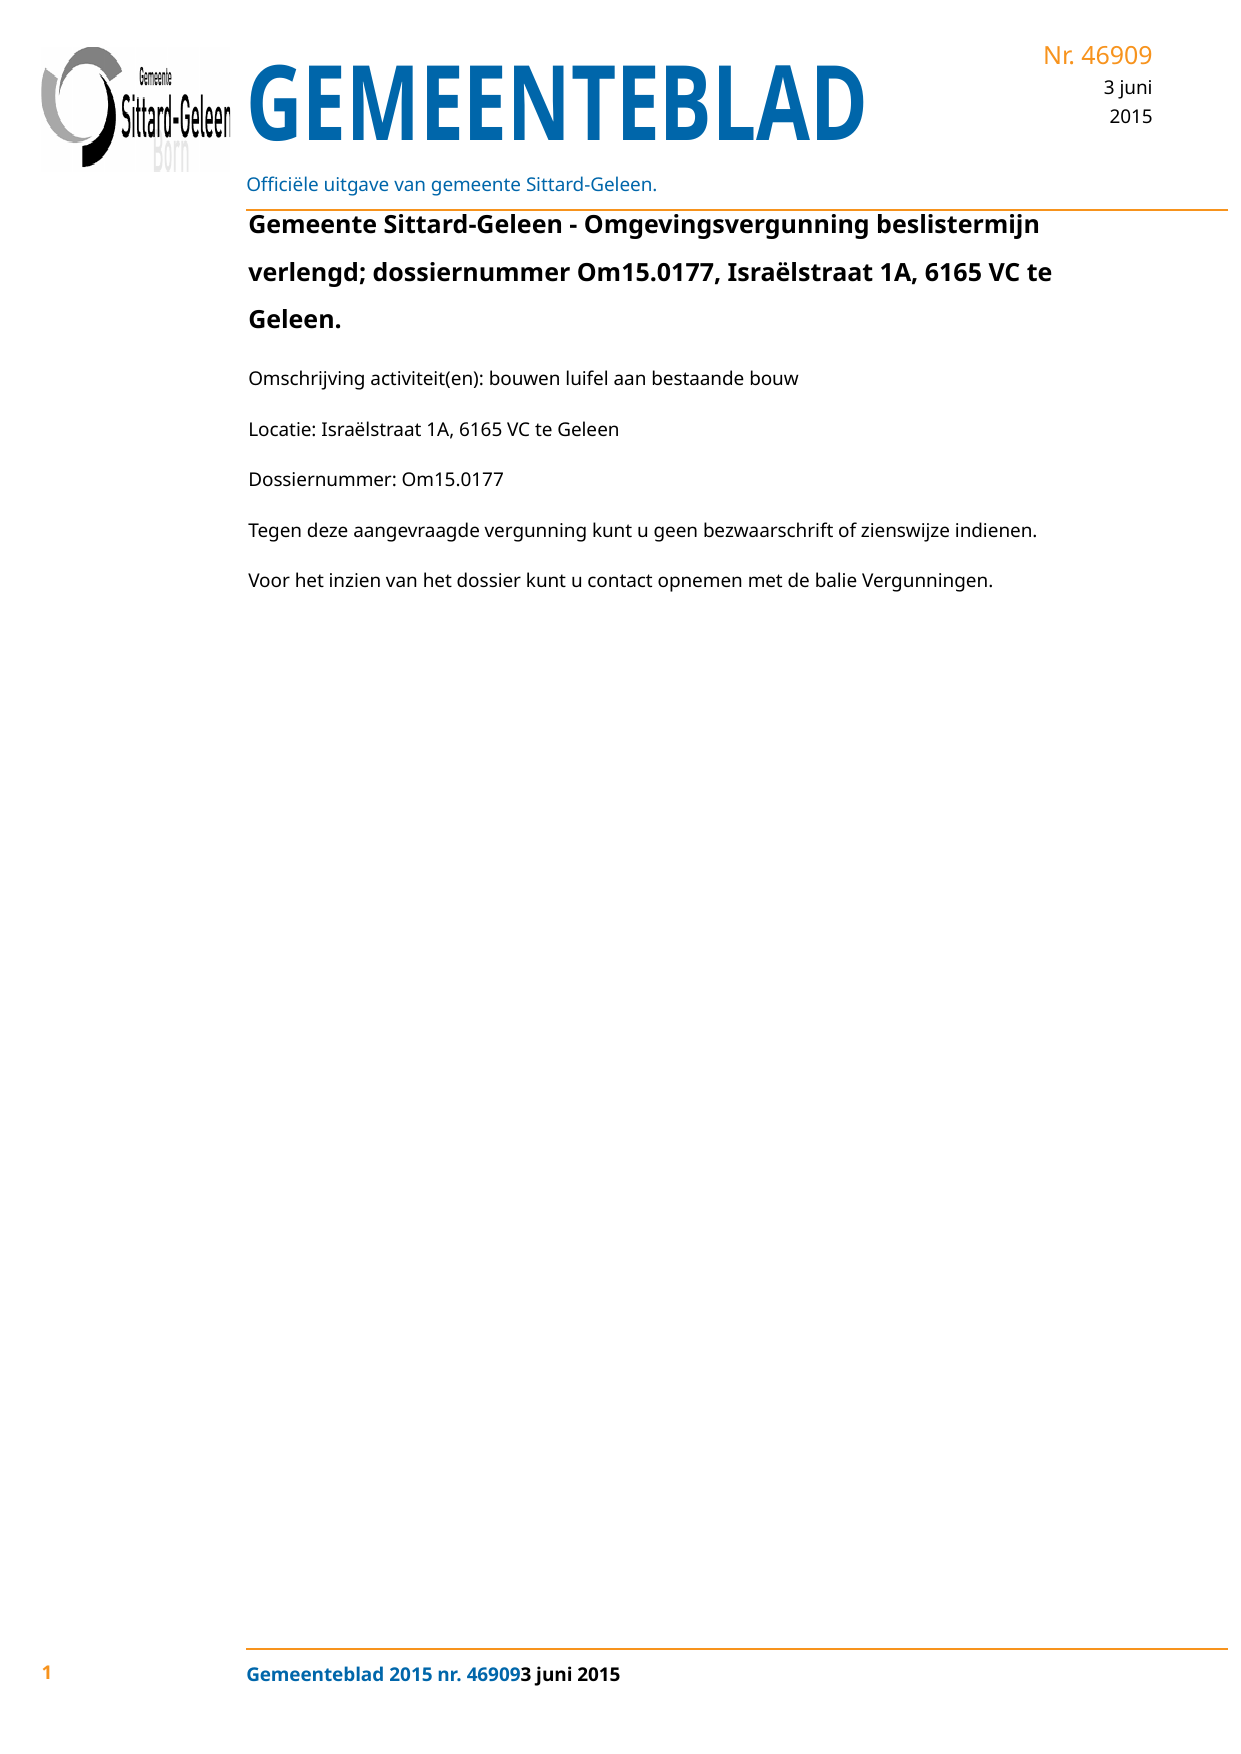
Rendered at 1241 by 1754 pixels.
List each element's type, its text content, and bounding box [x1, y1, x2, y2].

text Voor het inzien van het dossier kunt u contact opnemen met de balie Vergunningen. [248, 567, 1152, 593]
text Gemeente Sittard-Geleen - Omgevingsvergunning beslistermijn verlengd; dossiernummer Om15.0177, Israëlstraat 1A, 6165 VC te Geleen. [248, 211, 1152, 336]
picture [41, 47, 231, 172]
text Dossiernummer: Om15.0177 [248, 466, 1152, 492]
text Locatie: Israëlstraat 1A, 6165 VC te Geleen [248, 416, 1152, 442]
text Tegen deze aangevraagde vergunning kunt u geen bezwaarschrift of zienswijze indienen. [248, 517, 1152, 542]
text Omschrijving activiteit(en): bouwen luifel aan bestaande bouw [248, 366, 1152, 391]
